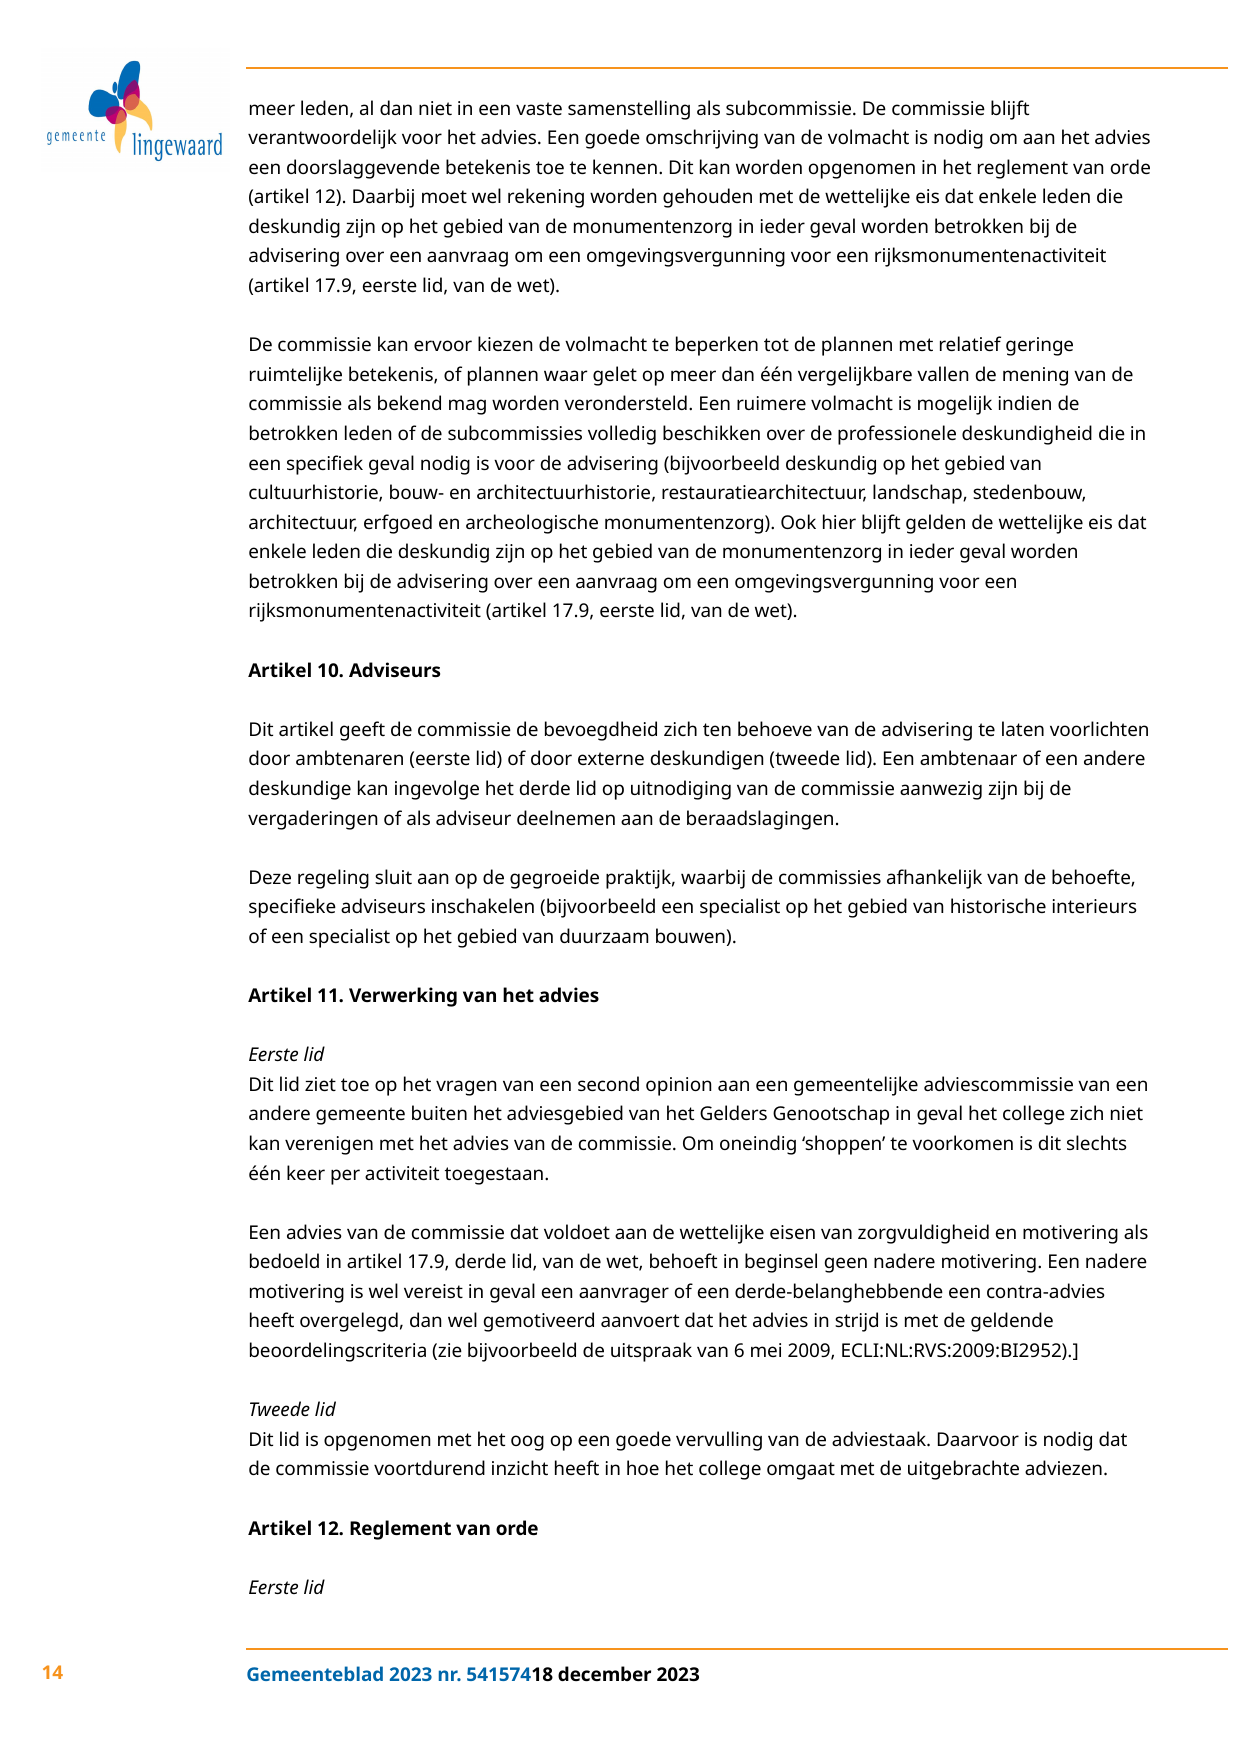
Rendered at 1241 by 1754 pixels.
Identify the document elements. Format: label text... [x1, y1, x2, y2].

text Dit lid is opgenomen met het oog op een goede vervulling van de adviestaak. Daarvoor is nodig dat de commissie voortdurend inzicht heeft in hoe het college omgaat met de uitgebrachte adviezen. [248, 1426, 1152, 1481]
text Tweede lid [248, 1396, 1152, 1422]
text Artikel 10. Adviseurs [248, 657, 1152, 683]
text Een advies van de commissie dat voldoet aan de wettelijke eisen van zorgvuldigheid en motivering als bedoeld in artikel 17.9, derde lid, van de wet, behoeft in beginsel geen nadere motivering. Een nadere motivering is wel vereist in geval een aanvrager of een derde-belanghebbende een contra-advies heeft overgelegd, dan wel gemotiveerd aanvoert dat het advies in strijd is met de geldende beoordelingscriteria (zie bijvoorbeeld de uitspraak van 6 mei 2009, ECLI:NL:RVS:2009:BI2952).] [248, 1219, 1152, 1363]
text Eerste lid [248, 1041, 1152, 1067]
text Dit lid ziet toe op het vragen van een second opinion aan een gemeentelijke adviescommissie van een andere gemeente buiten het adviesgebied van het Gelders Genootschap in geval het college zich niet kan verenigen met het advies van de commissie. Om oneindig ‘shoppen’ te voorkomen is dit slechts één keer per activiteit toegestaan. [248, 1071, 1152, 1186]
text Dit artikel geeft de commissie de bevoegdheid zich ten behoeve van de advisering te laten voorlichten door ambtenaren (eerste lid) of door externe deskundigen (tweede lid). Een ambtenaar of een andere deskundige kan ingevolge het derde lid op uitnodiging van de commissie aanwezig zijn bij de vergaderingen of als adviseur deelnemen aan de beraadslagingen. [248, 716, 1152, 831]
picture [41, 47, 231, 172]
text Deze regeling sluit aan op de gegroeide praktijk, waarbij de commissies afhankelijk van de behoefte, specifieke adviseurs inschakelen (bijvoorbeeld een specialist op het gebied van historische interieurs of een specialist op het gebied van duurzaam bouwen). [248, 864, 1152, 949]
text Artikel 11. Verwerking van het advies [248, 982, 1152, 1008]
text meer leden, al dan niet in een vaste samenstelling als subcommissie. De commissie blijft verantwoordelijk voor het advies. Een goede omschrijving van de volmacht is nodig om aan het advies een doorslaggevende betekenis toe te kennen. Dit kan worden opgenomen in het reglement van orde (artikel 12). Daarbij moet wel rekening worden gehouden met de wettelijke eis dat enkele leden die deskundig zijn op het gebied van de monumentenzorg in ieder geval worden betrokken bij de advisering over een aanvraag om een omgevingsvergunning voor een rijksmonumentenactiviteit (artikel 17.9, eerste lid, van de wet). [248, 95, 1152, 298]
text Artikel 12. Reglement van orde [248, 1515, 1152, 1541]
text Eerste lid [248, 1574, 1152, 1600]
text De commissie kan ervoor kiezen de volmacht te beperken tot de plannen met relatief geringe ruimtelijke betekenis, of plannen waar gelet op meer dan één vergelijkbare vallen de mening van de commissie als bekend mag worden verondersteld. Een ruimere volmacht is mogelijk indien de betrokken leden of de subcommissies volledig beschikken over de professionele deskundigheid die in een specifiek geval nodig is voor de advisering (bijvoorbeeld deskundig op het gebied van cultuurhistorie, bouw- en architectuurhistorie, restauratiearchitectuur, landschap, stedenbouw, architectuur, erfgoed en archeologische monumentenzorg). Ook hier blijft gelden de wettelijke eis dat enkele leden die deskundig zijn op het gebied van de monumentenzorg in ieder geval worden betrokken bij de advisering over een aanvraag om een omgevingsvergunning voor een rijksmonumentenactiviteit (artikel 17.9, eerste lid, van de wet). [248, 331, 1152, 623]
